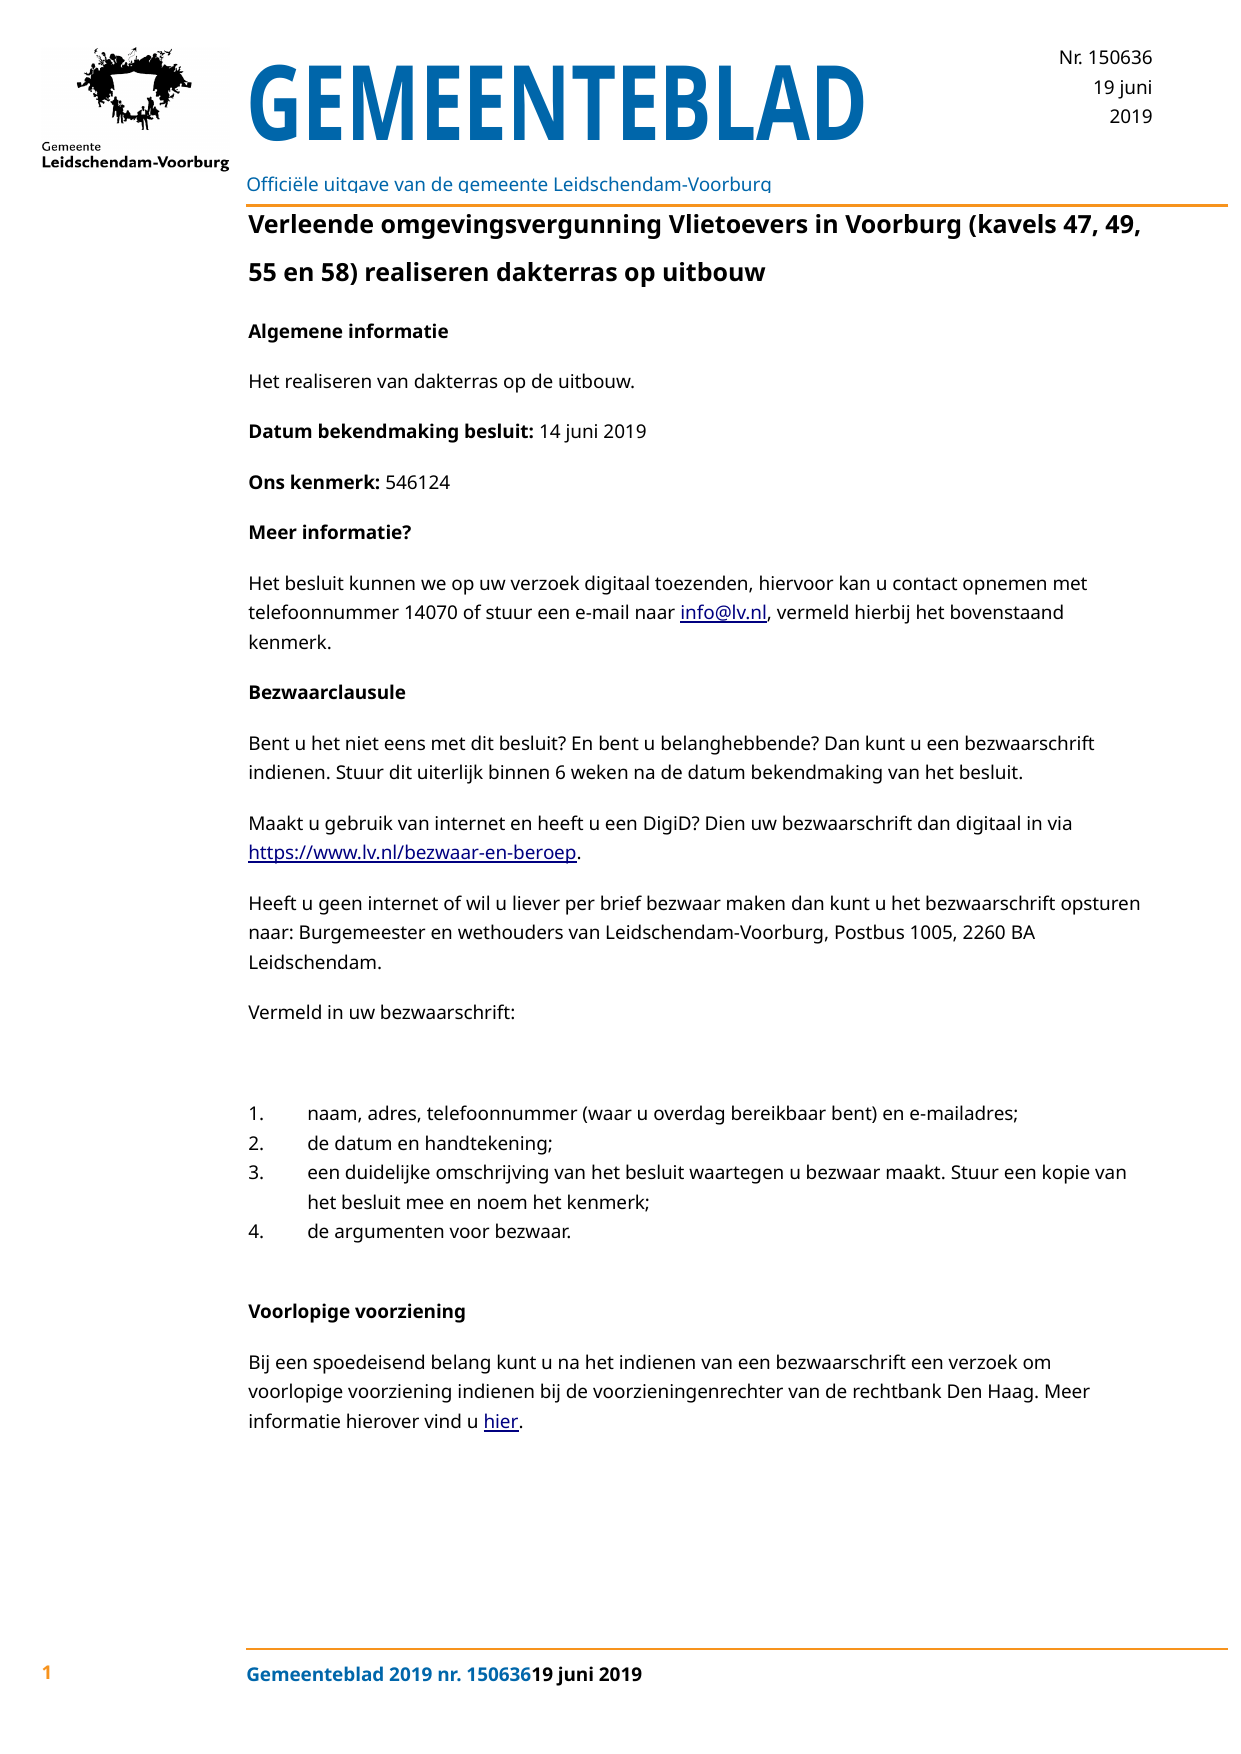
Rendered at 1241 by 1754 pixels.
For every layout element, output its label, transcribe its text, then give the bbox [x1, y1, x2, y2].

text Vermeld in uw bezwaarschrift: [248, 999, 1152, 1025]
text Ons kenmerk: 546124 [248, 469, 1152, 495]
text Meer informatie? [248, 519, 1152, 545]
text Het besluit kunnen we op uw verzoek digitaal toezenden, hiervoor kan u contact opnemen met telefoonnummer 14070 of stuur een e-mail naar info@lv.nl, vermeld hierbij het bovenstaand kenmerk. [248, 570, 1152, 655]
list de argumenten voor bezwaar. [248, 1219, 1152, 1244]
text Het realiseren van dakterras op de uitbouw. [248, 368, 1152, 394]
list naam, adres, telefoonnummer (waar u overdag bereikbaar bent) en e-mailadres; [248, 1100, 1152, 1126]
text Maakt u gebruik van internet en heeft u een DigiD? Dien uw bezwaarschrift dan digitaal in via https://www.lv.nl/bezwaar-en-beroep. [248, 810, 1152, 865]
list een duidelijke omschrijving van het besluit waartegen u bezwaar maakt. Stuur een kopie van het besluit mee en noem het kenmerk; [248, 1159, 1152, 1215]
text Bij een spoedeisend belang kunt u na het indienen van een bezwaarschrift een verzoek om voorlopige voorziening indienen bij de voorzieningenrechter van de rechtbank Den Haag. Meer informatie hierover vind u hier. [248, 1349, 1152, 1434]
text Voorlopige voorziening [248, 1299, 1152, 1324]
picture [41, 47, 231, 172]
text Verleende omgevingsvergunning Vlietoevers in Voorburg (kavels 47, 49, 55 en 58) realiseren dakterras op uitbouw [248, 207, 1152, 288]
list de datum en handtekening; [248, 1130, 1152, 1156]
text Bezwaarclausule [248, 679, 1152, 705]
text Heeft u geen internet of wil u liever per brief bezwaar maken dan kunt u het bezwaarschrift opsturen naar: Burgemeester en wethouders van Leidschendam-Voorburg, Postbus 1005, 2260 BA Leidschendam. [248, 890, 1152, 975]
text Datum bekendmaking besluit: 14 juni 2019 [248, 419, 1152, 444]
text Bent u het niet eens met dit besluit? En bent u belanghebbende? Dan kunt u een bezwaarschrift indienen. Stuur dit uiterlijk binnen 6 weken na de datum bekendmaking van het besluit. [248, 730, 1152, 785]
text Algemene informatie [248, 318, 1152, 344]
